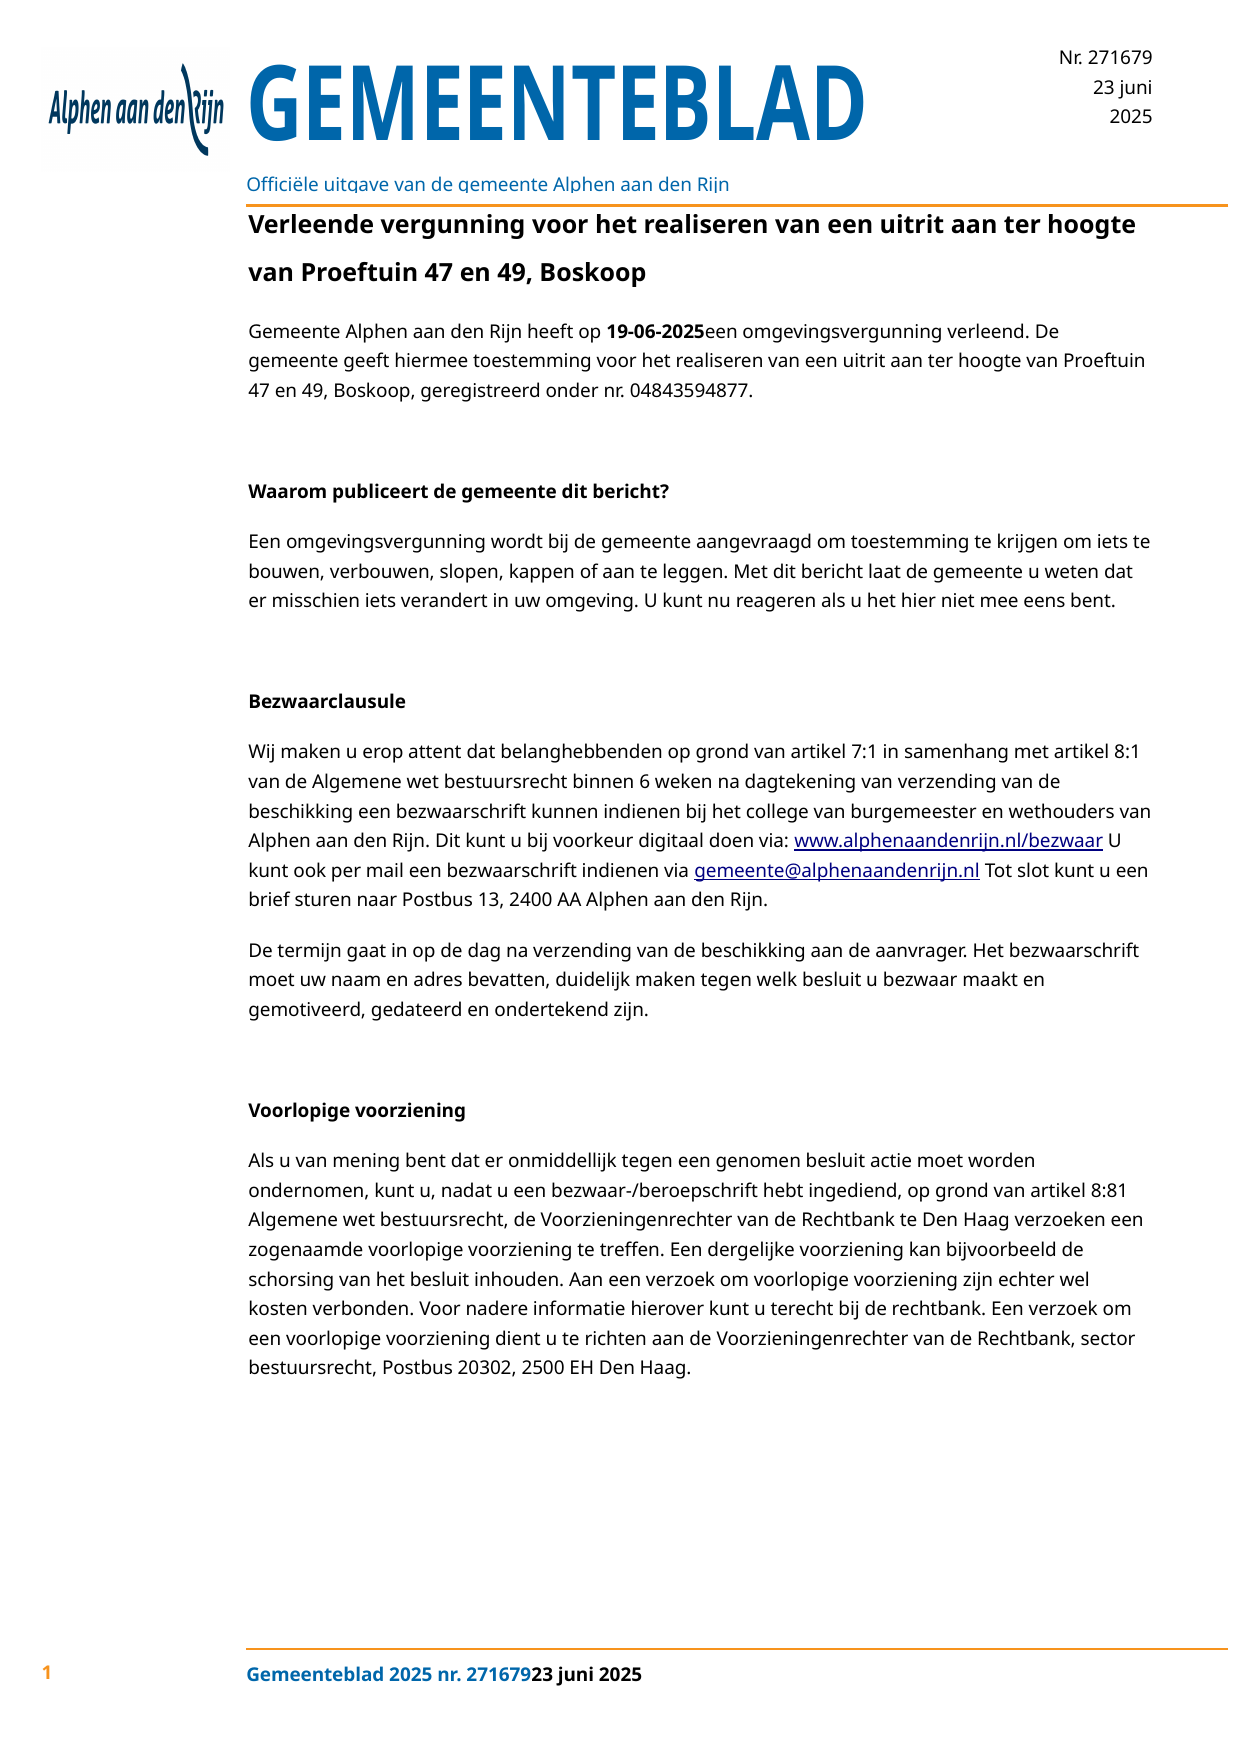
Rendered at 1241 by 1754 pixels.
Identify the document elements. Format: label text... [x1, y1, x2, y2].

picture [41, 47, 231, 172]
text Waarom publiceert de gemeente dit bericht? [248, 478, 1152, 504]
text De termijn gaat in op de dag na verzending van de beschikking aan de aanvrager. Het bezwaarschrift moet uw naam en adres bevatten, duidelijk maken tegen welk besluit u bezwaar maakt en gemotiveerd, gedateerd en ondertekend zijn. [248, 937, 1152, 1022]
text Bezwaarclausule [248, 688, 1152, 714]
text Als u van mening bent dat er onmiddellijk tegen een genomen besluit actie moet worden ondernomen, kunt u, nadat u een bezwaar-/beroepschrift hebt ingediend, op grond van artikel 8:81 Algemene wet bestuursrecht, de Voorzieningenrechter van de Rechtbank te Den Haag verzoeken een zogenaamde voorlopige voorziening te treffen. Een dergelijke voorziening kan bijvoorbeeld de schorsing van het besluit inhouden. Aan een verzoek om voorlopige voorziening zijn echter wel kosten verbonden. Voor nadere informatie hierover kunt u terecht bij de rechtbank. Een verzoek om een voorlopige voorziening dient u te richten aan de Voorzieningenrechter van de Rechtbank, sector bestuursrecht, Postbus 20302, 2500 EH Den Haag. [248, 1147, 1152, 1380]
text Wij maken u erop attent dat belanghebbenden op grond van artikel 7:1 in samenhang met artikel 8:1 van de Algemene wet bestuursrecht binnen 6 weken na dagtekening van verzending van de beschikking een bezwaarschrift kunnen indienen bij het college van burgemeester en wethouders van Alphen aan den Rijn. Dit kunt u bij voorkeur digitaal doen via: www.alphenaandenrijn.nl/bezwaar U kunt ook per mail een bezwaarschrift indienen via gemeente@alphenaandenrijn.nl Tot slot kunt u een brief sturen naar Postbus 13, 2400 AA Alphen aan den Rijn. [248, 739, 1152, 912]
text Voorlopige voorziening [248, 1097, 1152, 1123]
text Een omgevingsvergunning wordt bij de gemeente aangevraagd om toestemming te krijgen om iets te bouwen, verbouwen, slopen, kappen of aan te leggen. Met dit bericht laat de gemeente u weten dat er misschien iets verandert in uw omgeving. U kunt nu reageren als u het hier niet mee eens bent. [248, 528, 1152, 613]
text Gemeente Alphen aan den Rijn heeft op 19-06-2025een omgevingsvergunning verleend. De gemeente geeft hiermee toestemming voor het realiseren van een uitrit aan ter hoogte van Proeftuin 47 en 49, Boskoop, geregistreerd onder nr. 04843594877. [248, 318, 1152, 403]
text Verleende vergunning voor het realiseren van een uitrit aan ter hoogte van Proeftuin 47 en 49, Boskoop [248, 207, 1152, 288]
